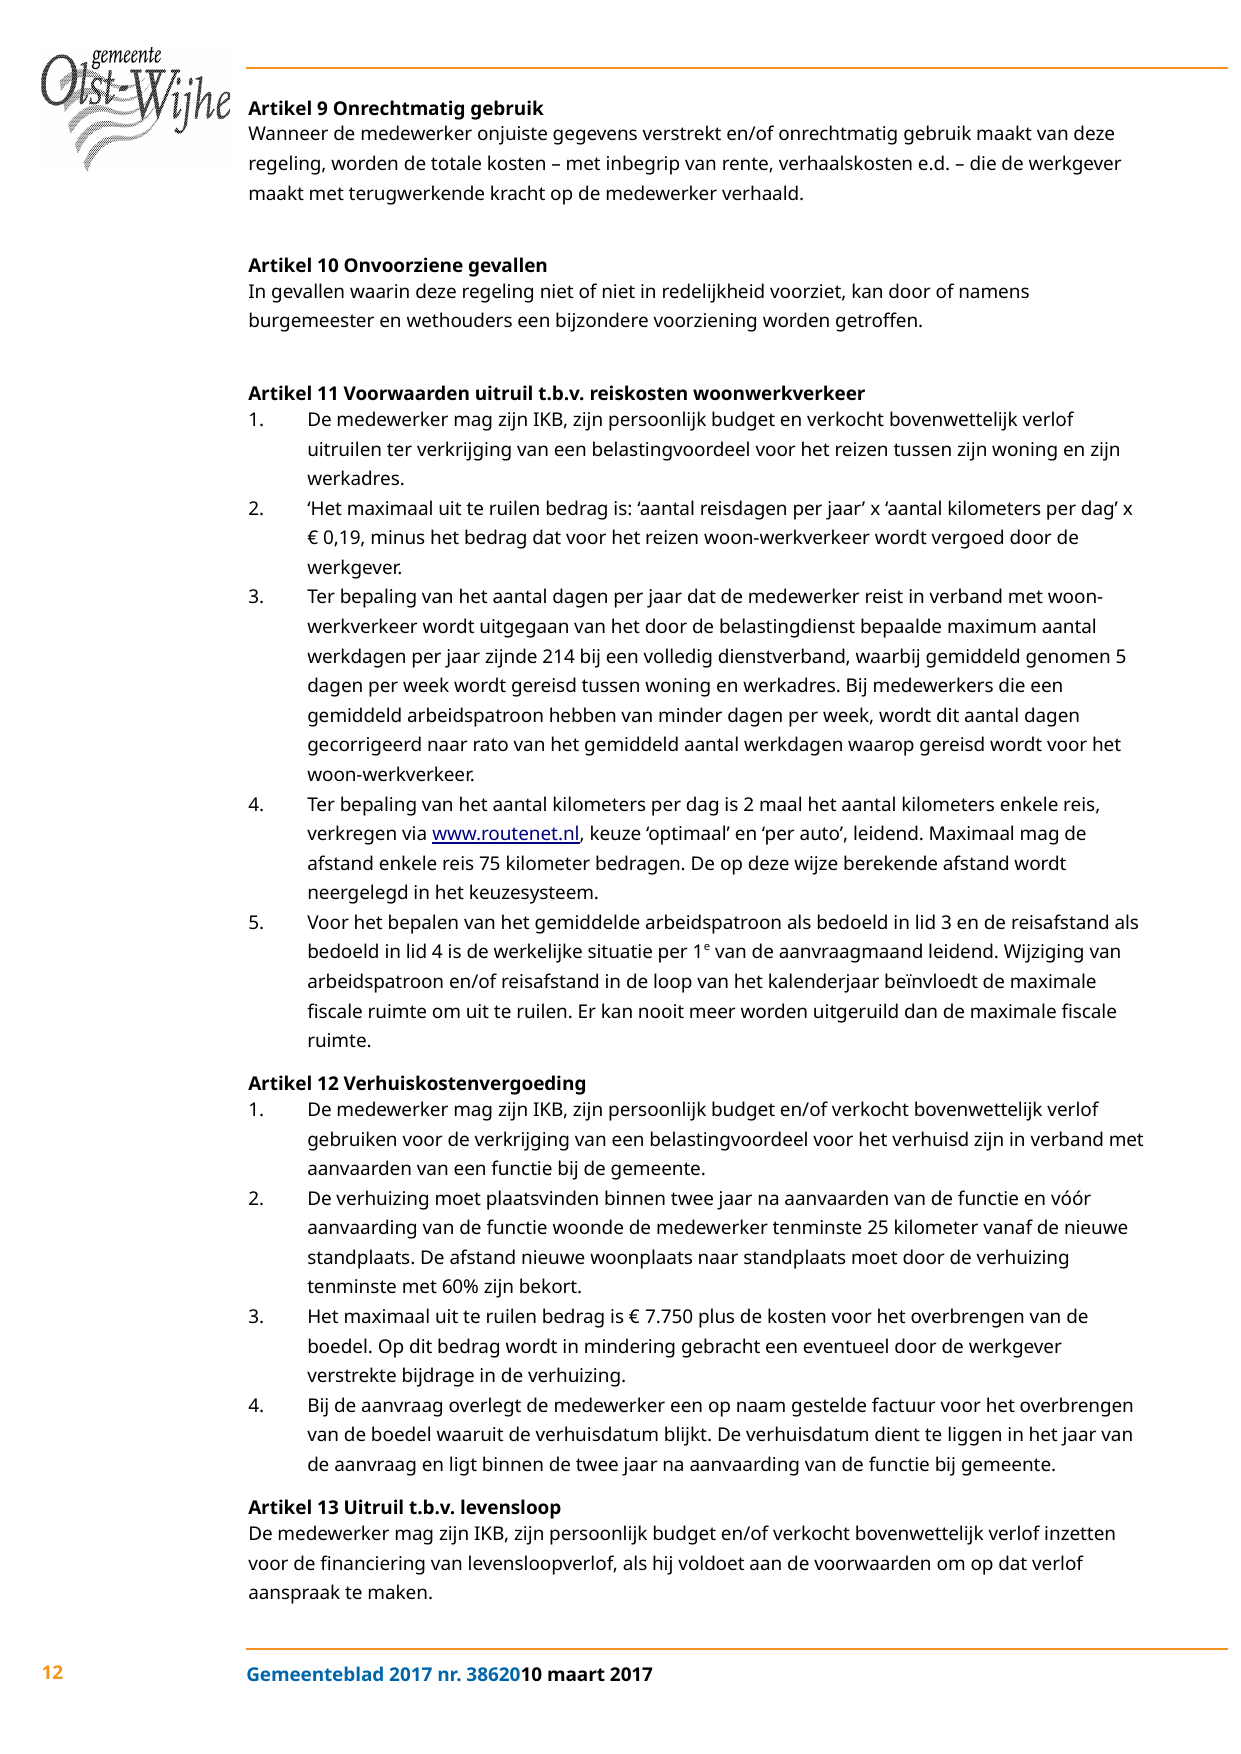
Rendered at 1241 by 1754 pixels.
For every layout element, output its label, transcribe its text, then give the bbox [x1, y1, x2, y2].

text De medewerker mag zijn IKB, zijn persoonlijk budget en/of verkocht bovenwettelijk verlof inzetten voor de financiering van levensloopverlof, als hij voldoet aan de voorwaarden om op dat verlof aanspraak te maken. [248, 1520, 1152, 1605]
list ‘Het maximaal uit te ruilen bedrag is: ‘aantal reisdagen per jaar’ x ‘aantal kilometers per dag’ x € 0,19, minus het bedrag dat voor het reizen woon-werkverkeer wordt vergoed door de werkgever. [248, 495, 1152, 580]
list Voor het bepalen van het gemiddelde arbeidspatroon als bedoeld in lid 3 en de reisafstand als bedoeld in lid 4 is de werkelijke situatie per 1e van de aanvraagmaand leidend. Wijziging van arbeidspatroon en/of reisafstand in de loop van het kalenderjaar beïnvloedt de maximale fiscale ruimte om uit te ruilen. Er kan nooit meer worden uitgeruild dan de maximale fiscale ruimte. [248, 909, 1152, 1053]
text Artikel 13 Uitruil t.b.v. levensloop [248, 1494, 1152, 1520]
list Ter bepaling van het aantal kilometers per dag is 2 maal het aantal kilometers enkele reis, verkregen via www.routenet.nl, keuze ‘optimaal’ en ‘per auto’, leidend. Maximaal mag de afstand enkele reis 75 kilometer bedragen. De op deze wijze berekende afstand wordt neergelegd in het keuzesysteem. [248, 791, 1152, 905]
text Artikel 11 Voorwaarden uitruil t.b.v. reiskosten woonwerkverkeer [248, 380, 1152, 406]
list Ter bepaling van het aantal dagen per jaar dat de medewerker reist in verband met woon-werkverkeer wordt uitgegaan van het door de belastingdienst bepaalde maximum aantal werkdagen per jaar zijnde 214 bij een volledig dienstverband, waarbij gemiddeld genomen 5 dagen per week wordt gereisd tussen woning en werkadres. Bij medewerkers die een gemiddeld arbeidspatroon hebben van minder dagen per week, wordt dit aantal dagen gecorrigeerd naar rato van het gemiddeld aantal werkdagen waarop gereisd wordt voor het woon-werkverkeer. [248, 584, 1152, 787]
text In gevallen waarin deze regeling niet of niet in redelijkheid voorziet, kan door of namens burgemeester en wethouders een bijzondere voorziening worden getroffen. [248, 278, 1152, 333]
list De medewerker mag zijn IKB, zijn persoonlijk budget en verkocht bovenwettelijk verlof uitruilen ter verkrijging van een belastingvoordeel voor het reizen tussen zijn woning en zijn werkadres. [248, 406, 1152, 491]
list De verhuizing moet plaatsvinden binnen twee jaar na aanvaarden van de functie en vóór aanvaarding van de functie woonde de medewerker tenminste 25 kilometer vanaf de nieuwe standplaats. De afstand nieuwe woonplaats naar standplaats moet door de verhuizing tenminste met 60% zijn bekort. [248, 1185, 1152, 1299]
picture [41, 47, 231, 172]
text Artikel 12 Verhuiskostenvergoeding [248, 1071, 1152, 1096]
list De medewerker mag zijn IKB, zijn persoonlijk budget en/of verkocht bovenwettelijk verlof gebruiken voor de verkrijging van een belastingvoordeel voor het verhuisd zijn in verband met aanvaarden van een functie bij de gemeente. [248, 1096, 1152, 1181]
list Het maximaal uit te ruilen bedrag is € 7.750 plus de kosten voor het overbrengen van de boedel. Op dit bedrag wordt in mindering gebracht een eventueel door de werkgever verstrekte bijdrage in de verhuizing. [248, 1303, 1152, 1388]
text Artikel 9 Onrechtmatig gebruik [248, 95, 1152, 121]
list Bij de aanvraag overlegt de medewerker een op naam gestelde factuur voor het overbrengen van de boedel waaruit de verhuisdatum blijkt. De verhuisdatum dient te liggen in het jaar van de aanvraag en ligt binnen de twee jaar na aanvaarding van de functie bij gemeente. [248, 1392, 1152, 1477]
text Wanneer de medewerker onjuiste gegevens verstrekt en/of onrechtmatig gebruik maakt van deze regeling, worden de totale kosten – met inbegrip van rente, verhaalskosten e.d. – die de werkgever maakt met terugwerkende kracht op de medewerker verhaald. [248, 121, 1152, 205]
text Artikel 10 Onvoorziene gevallen [248, 252, 1152, 278]
